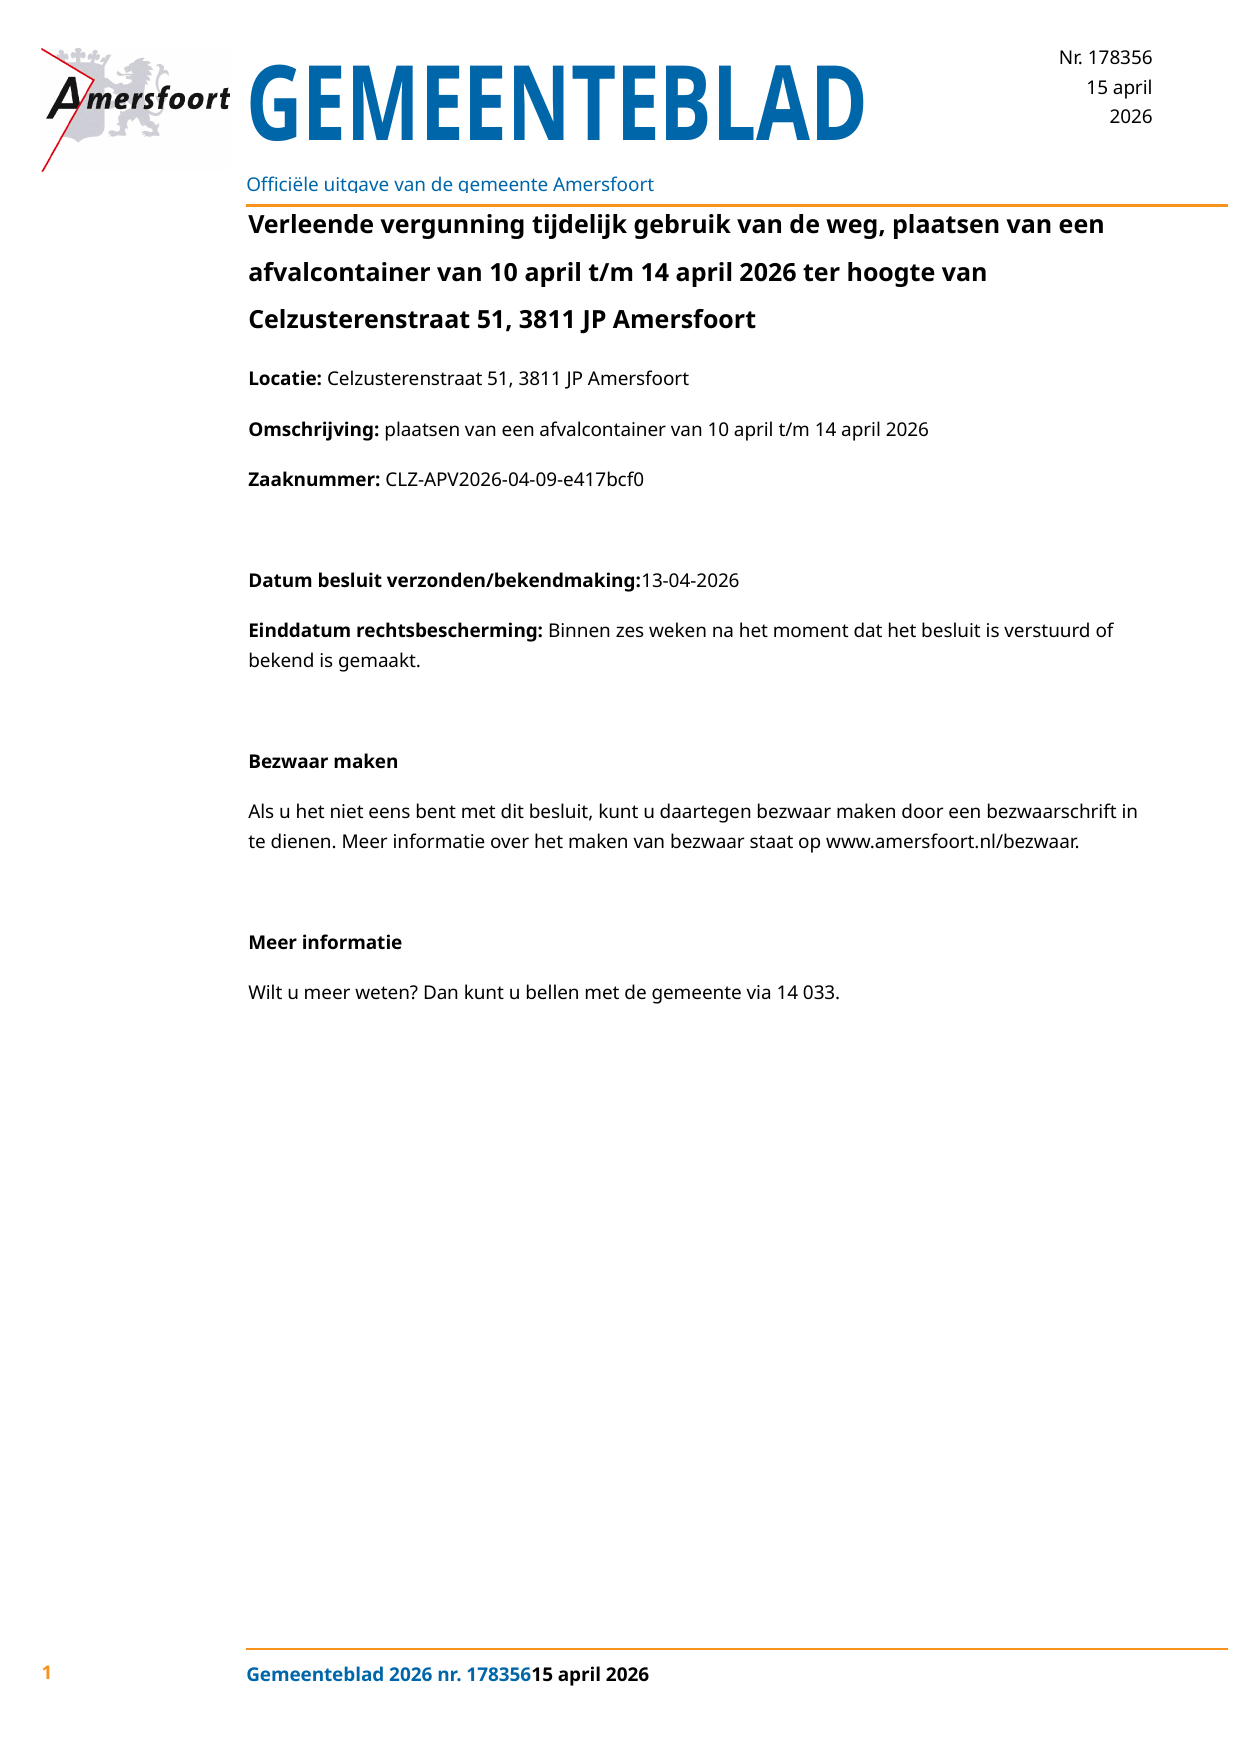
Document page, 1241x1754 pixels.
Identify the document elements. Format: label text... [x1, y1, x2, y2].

text Locatie: Celzusterenstraat 51, 3811 JP Amersfoort [248, 366, 1152, 391]
picture [41, 47, 231, 172]
text Bezwaar maken [248, 748, 1152, 774]
text Wilt u meer weten? Dan kunt u bellen met de gemeente via 14 033. [248, 979, 1152, 1005]
text Einddatum rechtsbescherming: Binnen zes weken na het moment dat het besluit is verstuurd of bekend is gemaakt. [248, 618, 1152, 673]
text Verleende vergunning tijdelijk gebruik van de weg, plaatsen van een afvalcontainer van 10 april t/m 14 april 2026 ter hoogte van Celzusterenstraat 51, 3811 JP Amersfoort [248, 207, 1152, 336]
text Omschrijving: plaatsen van een afvalcontainer van 10 april t/m 14 april 2026 [248, 416, 1152, 442]
text Datum besluit verzonden/bekendmaking:13-04-2026 [248, 567, 1152, 593]
text Meer informatie [248, 929, 1152, 954]
text Als u het niet eens bent met dit besluit, kunt u daartegen bezwaar maken door een bezwaarschrift in te dienen. Meer informatie over het maken van bezwaar staat op www.amersfoort.nl/bezwaar. [248, 798, 1152, 854]
text Zaaknummer: CLZ-APV2026-04-09-e417bcf0 [248, 466, 1152, 492]
